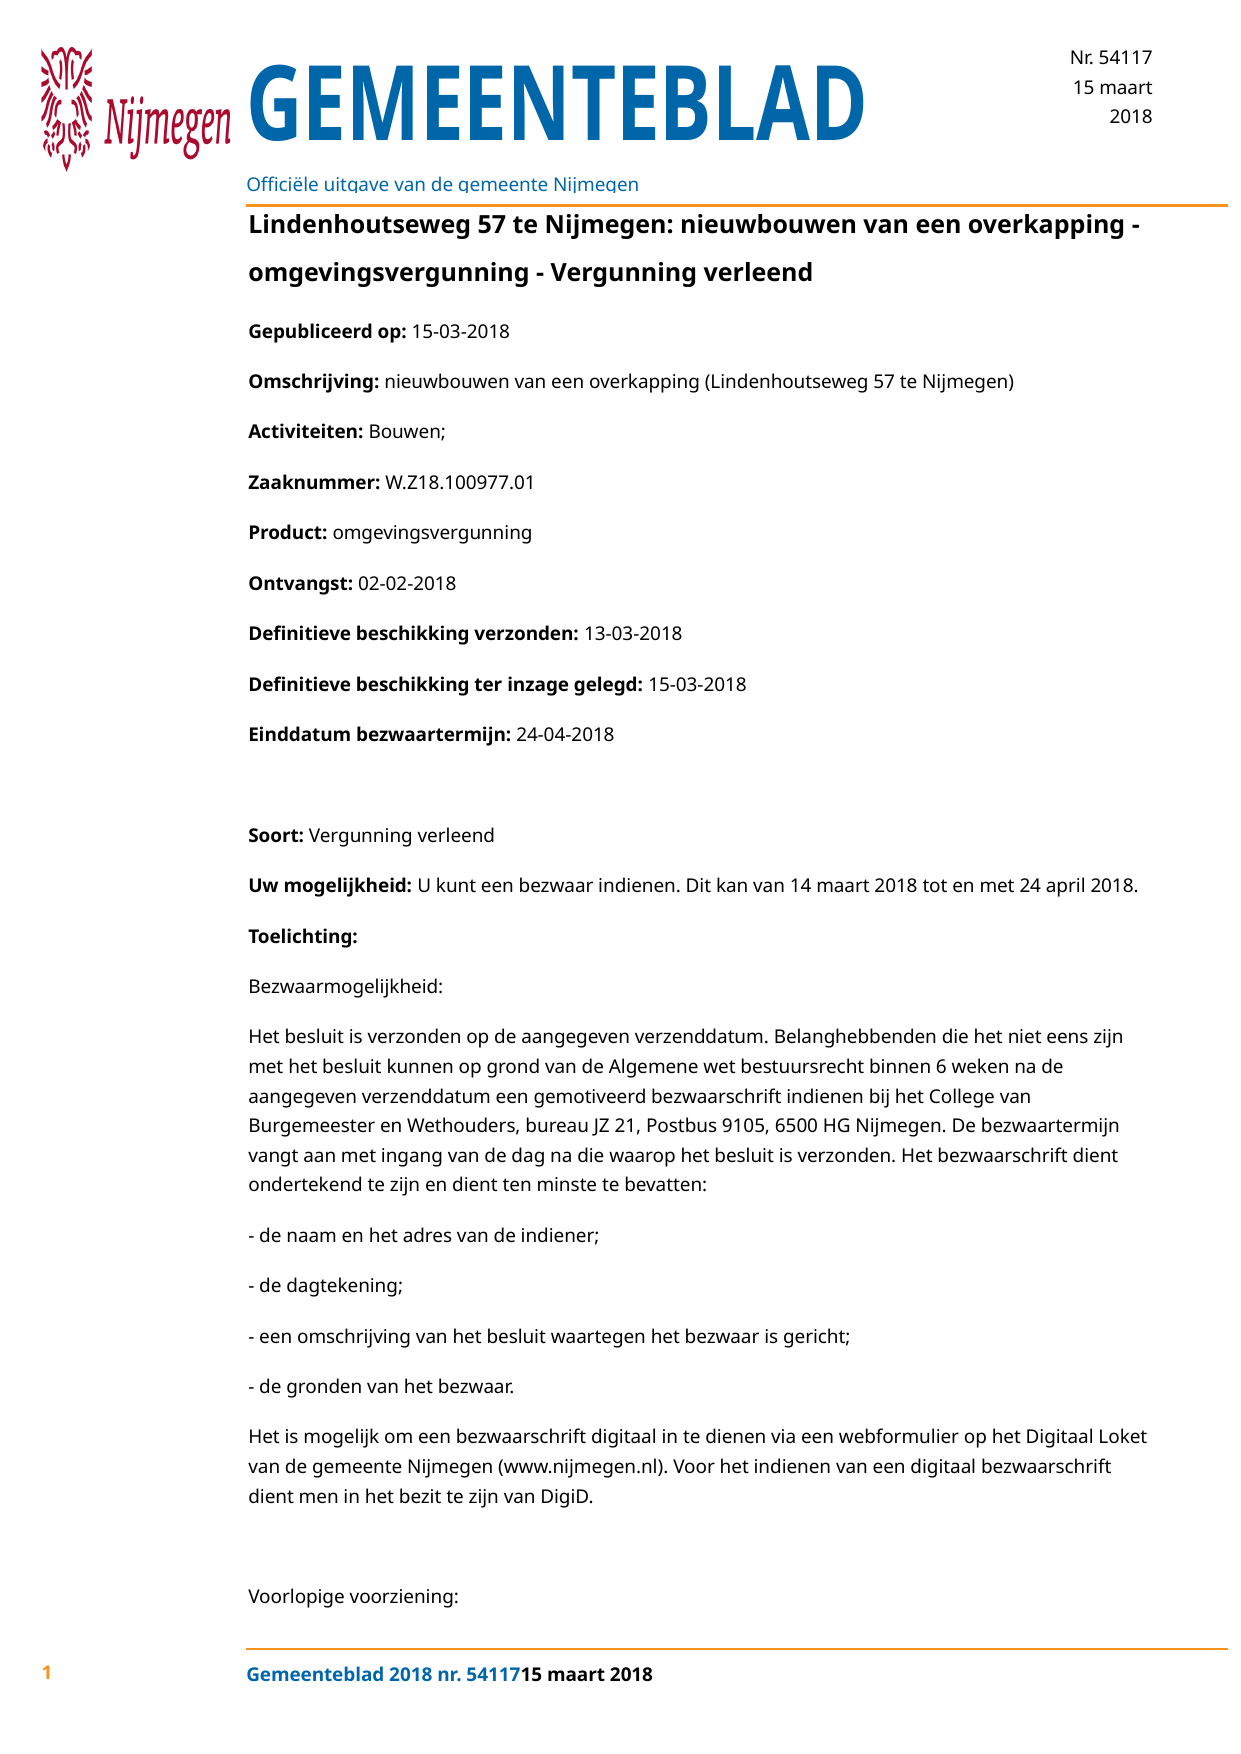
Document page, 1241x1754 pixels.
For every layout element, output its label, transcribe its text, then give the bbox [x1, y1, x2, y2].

text Toelichting: [248, 923, 1152, 949]
text - een omschrijving van het besluit waartegen het bezwaar is gericht; [248, 1323, 1152, 1349]
text Voorlopige voorziening: [248, 1584, 1152, 1609]
text Uw mogelijkheid: U kunt een bezwaar indienen. Dit kan van 14 maart 2018 tot en met 24 april 2018. [248, 872, 1152, 898]
text - de gronden van het bezwaar. [248, 1373, 1152, 1399]
text Bezwaarmogelijkheid: [248, 973, 1152, 999]
text Activiteiten: Bouwen; [248, 419, 1152, 444]
text Het besluit is verzonden op de aangegeven verzenddatum. Belanghebbenden die het niet eens zijn met het besluit kunnen op grond van de Algemene wet bestuursrecht binnen 6 weken na de aangegeven verzenddatum een gemotiveerd bezwaarschrift indienen bij het College van Burgemeester en Wethouders, bureau JZ 21, Postbus 9105, 6500 HG Nijmegen. De bezwaartermijn vangt aan met ingang van de dag na die waarop het besluit is verzonden. Het bezwaarschrift dient ondertekend te zijn en dient ten minste te bevatten: [248, 1024, 1152, 1197]
text Lindenhoutseweg 57 te Nijmegen: nieuwbouwen van een overkapping - omgevingsvergunning - Vergunning verleend [248, 207, 1152, 288]
text Gepubliceerd op: 15-03-2018 [248, 318, 1152, 344]
text Soort: Vergunning verleend [248, 822, 1152, 848]
text Einddatum bezwaartermijn: 24-04-2018 [248, 721, 1152, 747]
text Definitieve beschikking ter inzage gelegd: 15-03-2018 [248, 671, 1152, 697]
text Definitieve beschikking verzonden: 13-03-2018 [248, 620, 1152, 646]
text Product: omgevingsvergunning [248, 519, 1152, 545]
text Ontvangst: 02-02-2018 [248, 570, 1152, 596]
text Het is mogelijk om een bezwaarschrift digitaal in te dienen via een webformulier op het Digitaal Loket van de gemeente Nijmegen (www.nijmegen.nl). Voor het indienen van een digitaal bezwaarschrift dient men in het bezit te zijn van DigiD. [248, 1424, 1152, 1509]
text - de naam en het adres van de indiener; [248, 1222, 1152, 1248]
picture [41, 47, 231, 172]
text Zaaknummer: W.Z18.100977.01 [248, 469, 1152, 495]
text - de dagtekening; [248, 1272, 1152, 1298]
text Omschrijving: nieuwbouwen van een overkapping (Lindenhoutseweg 57 te Nijmegen) [248, 368, 1152, 394]
